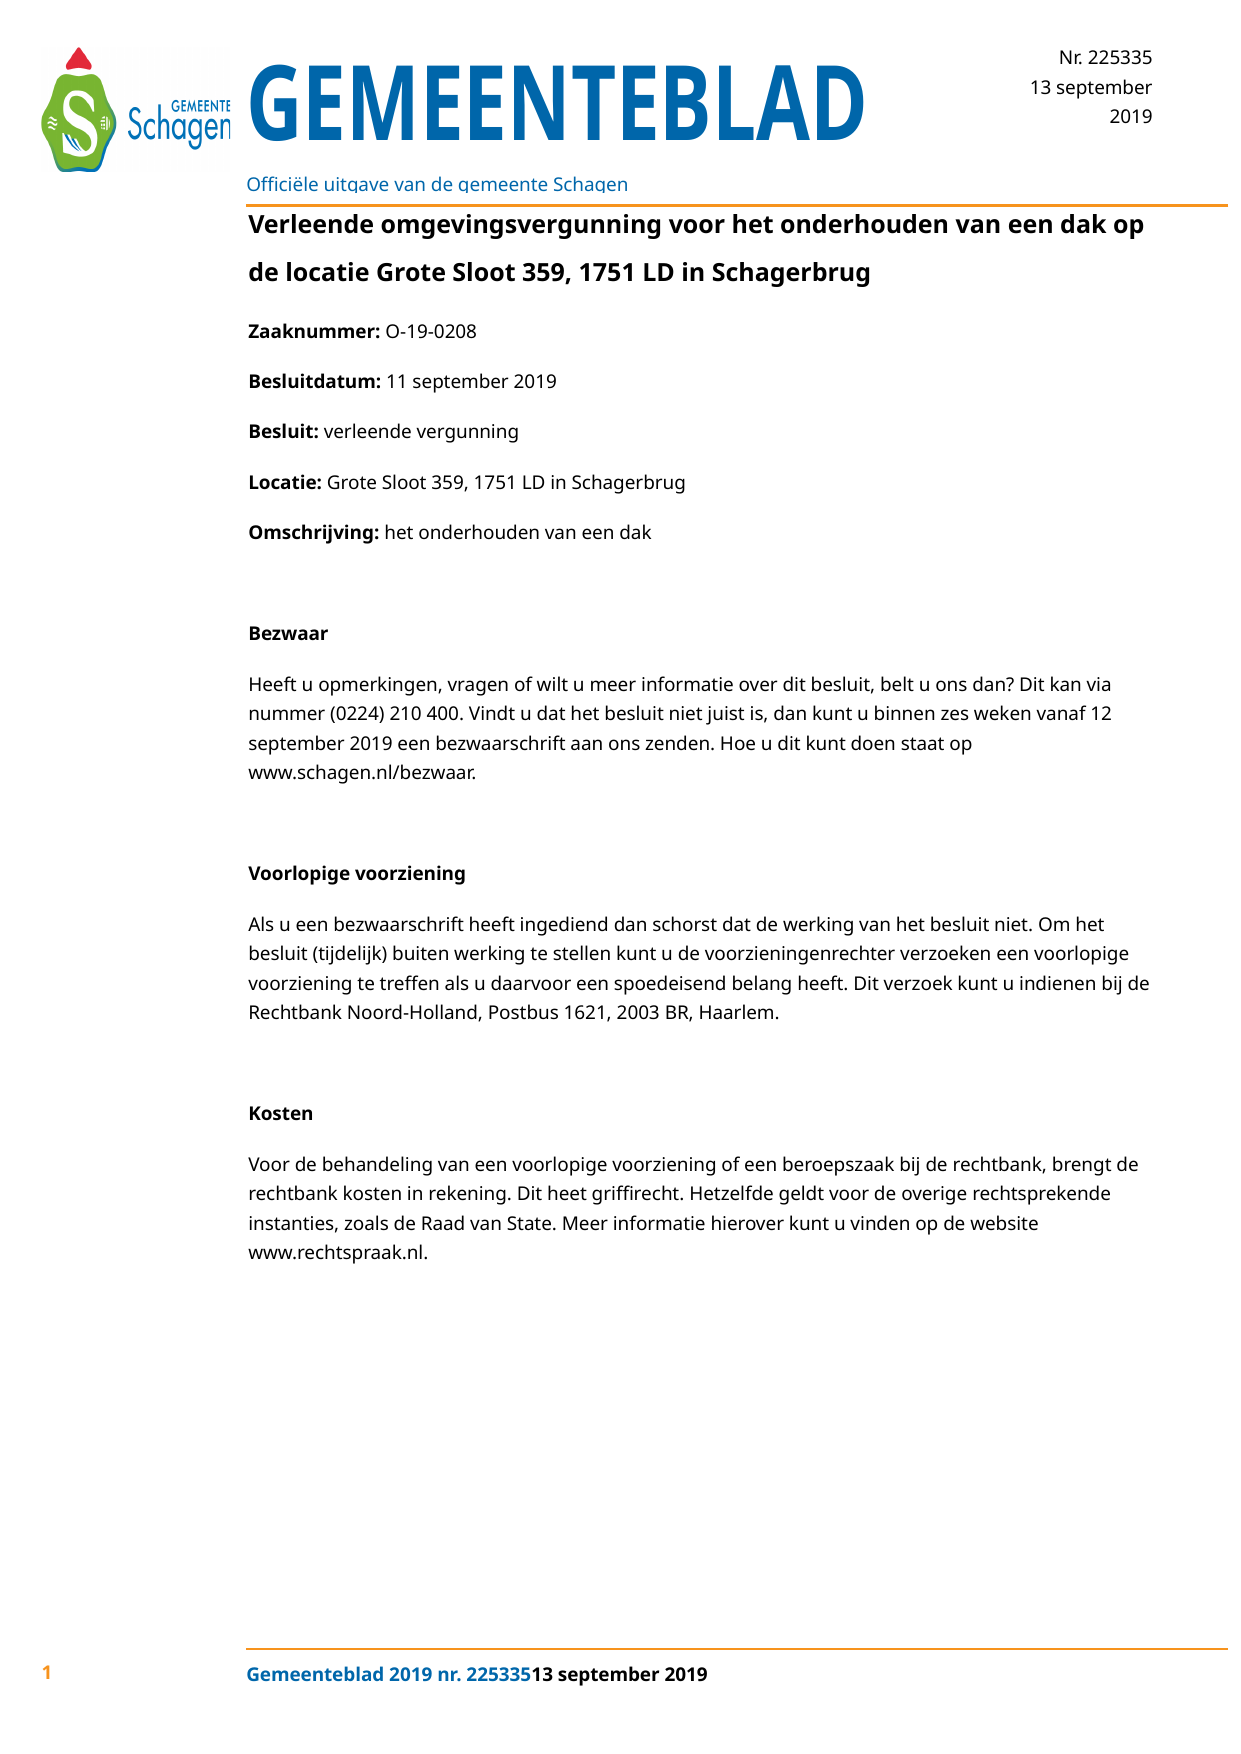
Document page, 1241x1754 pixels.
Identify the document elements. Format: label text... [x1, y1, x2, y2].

text Locatie: Grote Sloot 359, 1751 LD in Schagerbrug [248, 469, 1152, 495]
text Zaaknummer: O-19-0208 [248, 318, 1152, 344]
text Omschrijving: het onderhouden van een dak [248, 519, 1152, 545]
text Voor de behandeling van een voorlopige voorziening of een beroepszaak bij de rechtbank, brengt de rechtbank kosten in rekening. Dit heet griffirecht. Hetzelfde geldt voor de overige rechtsprekende instanties, zoals de Raad van State. Meer informatie hierover kunt u vinden op de website www.rechtspraak.nl. [248, 1151, 1152, 1265]
text Besluit: verleende vergunning [248, 419, 1152, 444]
text Als u een bezwaarschrift heeft ingediend dan schorst dat de werking van het besluit niet. Om het besluit (tijdelijk) buiten werking te stellen kunt u de voorzieningenrechter verzoeken een voorlopige voorziening te treffen als u daarvoor een spoedeisend belang heeft. Dit verzoek kunt u indienen bij de Rechtbank Noord-Holland, Postbus 1621, 2003 BR, Haarlem. [248, 911, 1152, 1025]
text Besluitdatum: 11 september 2019 [248, 368, 1152, 394]
text Verleende omgevingsvergunning voor het onderhouden van een dak op de locatie Grote Sloot 359, 1751 LD in Schagerbrug [248, 207, 1152, 288]
text Kosten [248, 1100, 1152, 1126]
text Heeft u opmerkingen, vragen of wilt u meer informatie over dit besluit, belt u ons dan? Dit kan via nummer (0224) 210 400. Vindt u dat het besluit niet juist is, dan kunt u binnen zes weken vanaf 12 september 2019 een bezwaarschrift aan ons zenden. Hoe u dit kunt doen staat op www.schagen.nl/bezwaar. [248, 671, 1152, 785]
text Bezwaar [248, 620, 1152, 646]
text Voorlopige voorziening [248, 860, 1152, 886]
picture [41, 47, 231, 172]
